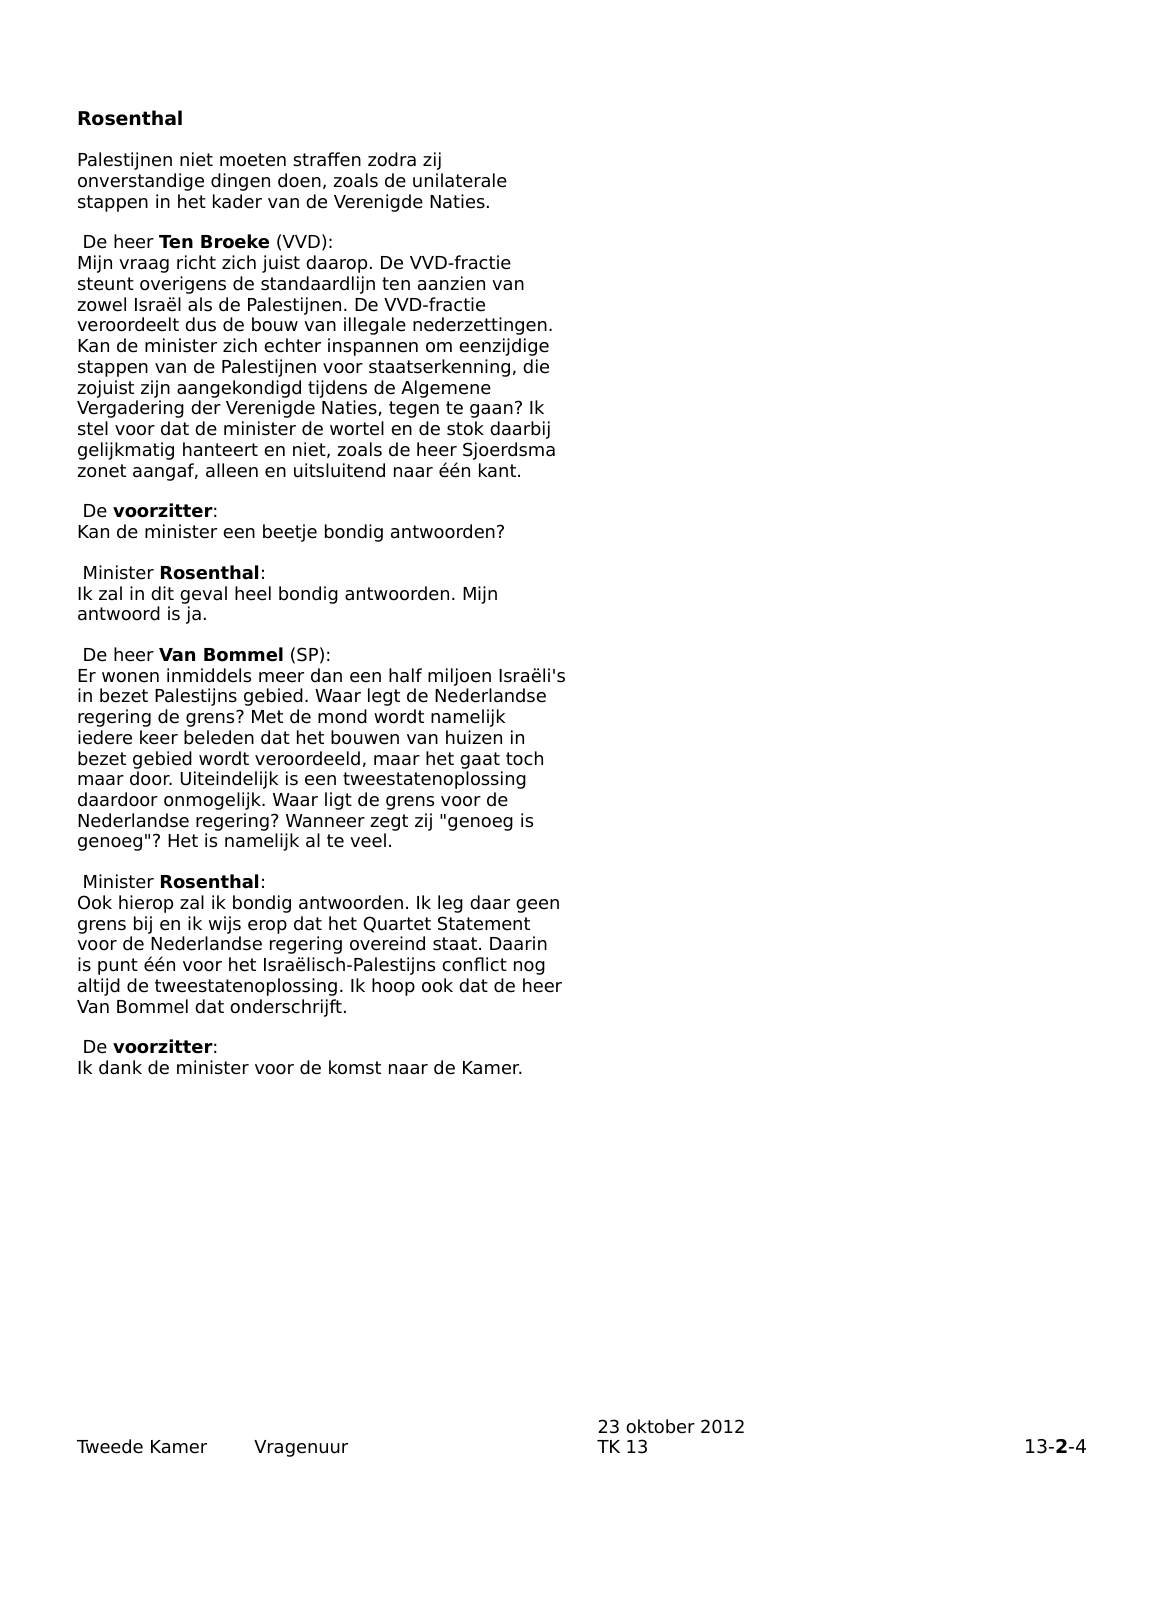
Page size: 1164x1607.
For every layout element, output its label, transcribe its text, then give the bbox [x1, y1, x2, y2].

text Minister Rosenthal: [77, 563, 567, 583]
text Ook hierop zal ik bondig antwoorden. Ik leg daar geen grens bij en ik wijs erop dat het Quartet Statement voor de Nederlandse regering overeind staat. Daarin is punt één voor het Israëlisch-Palestijns conflict nog altijd de tweestatenoplossing. Ik hoop ook dat de heer Van Bommel dat onderschrijft. [77, 893, 567, 1017]
text De voorzitter: [77, 1037, 567, 1058]
text Minister Rosenthal: [77, 872, 567, 893]
text Mijn vraag richt zich juist daarop. De VVD-fractie steunt overigens de standaardlijn ten aanzien van zowel Israël als de Palestijnen. De VVD-fractie veroordeelt dus de bouw van illegale nederzettingen. Kan de minister zich echter inspannen om eenzijdige stappen van de Palestijnen voor staatserkenning, die zojuist zijn aangekondigd tijdens de Algemene Vergadering der Verenigde Naties, tegen te gaan? Ik stel voor dat de minister de wortel en de stok daarbij gelijkmatig hanteert en niet, zoals de heer Sjoerdsma zonet aangaf, alleen en uitsluitend naar één kant. [77, 253, 567, 481]
text Er wonen inmiddels meer dan een half miljoen Israëli's in bezet Palestijns gebied. Waar legt de Nederlandse regering de grens? Met de mond wordt namelijk iedere keer beleden dat het bouwen van huizen in bezet gebied wordt veroordeeld, maar het gaat toch maar door. Uiteindelijk is een tweestatenoplossing daardoor onmogelijk. Waar ligt de grens voor de Nederlandse regering? Wanneer zegt zij "genoeg is genoeg"? Het is namelijk al te veel. [77, 666, 567, 852]
text Ik zal in dit geval heel bondig antwoorden. Mijn antwoord is ja. [77, 583, 567, 625]
text Ik dank de minister voor de komst naar de Kamer. [77, 1058, 567, 1079]
text De heer Ten Broeke (VVD): [77, 232, 567, 253]
text Palestijnen niet moeten straffen zodra zij onverstandige dingen doen, zoals de unilaterale stappen in het kader van de Verenigde Naties. [77, 150, 567, 212]
text De heer Van Bommel (SP): [77, 645, 567, 666]
text De voorzitter: [77, 501, 567, 522]
text Kan de minister een beetje bondig antwoorden? [77, 522, 567, 543]
